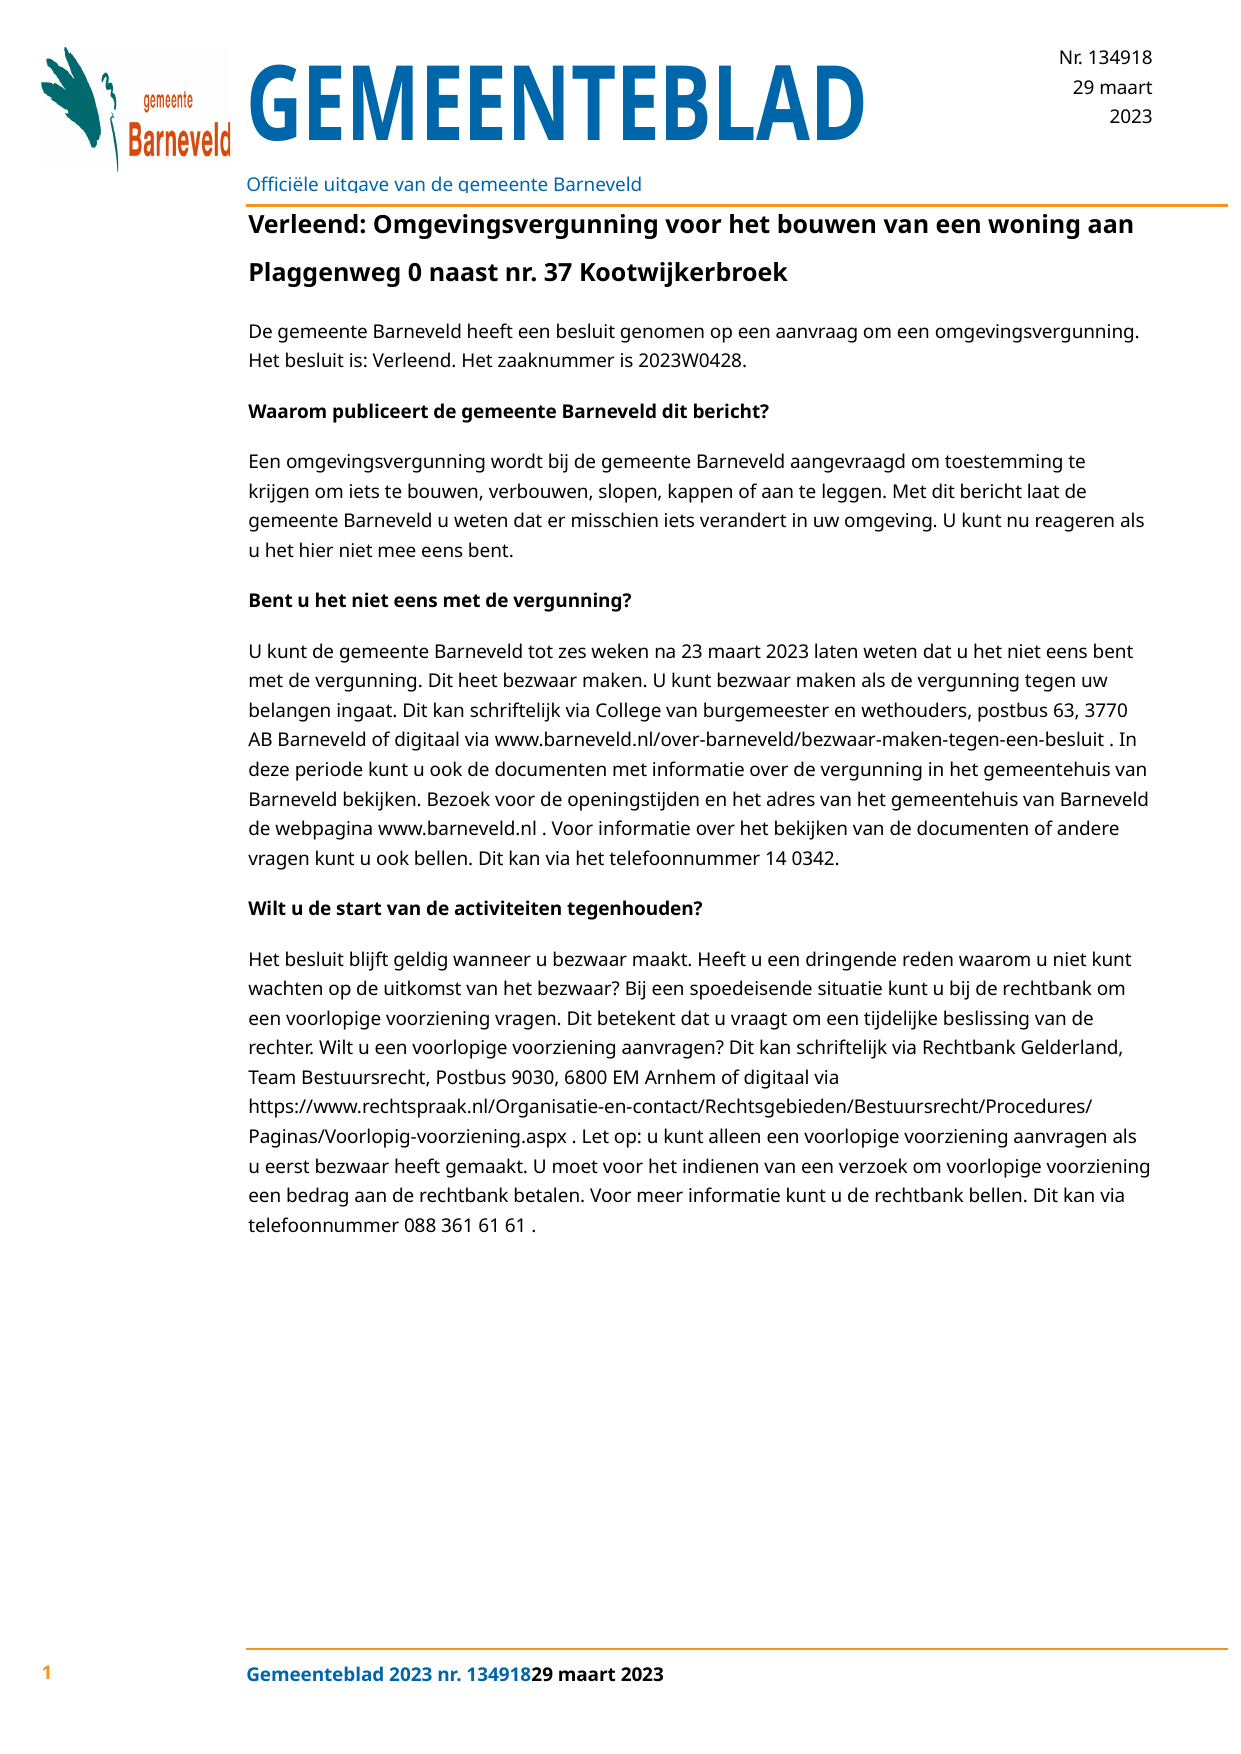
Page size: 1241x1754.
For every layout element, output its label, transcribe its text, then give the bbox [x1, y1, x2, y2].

text De gemeente Barneveld heeft een besluit genomen op een aanvraag om een omgevingsvergunning. Het besluit is: Verleend. Het zaaknummer is 2023W0428. [248, 318, 1152, 373]
text Het besluit blijft geldig wanneer u bezwaar maakt. Heeft u een dringende reden waarom u niet kunt wachten op de uitkomst van het bezwaar? Bij een spoedeisende situatie kunt u bij de rechtbank om een voorlopige voorziening vragen. Dit betekent dat u vraagt om een tijdelijke beslissing van de rechter. Wilt u een voorlopige voorziening aanvragen? Dit kan schriftelijk via Rechtbank Gelderland, Team Bestuursrecht, Postbus 9030, 6800 EM Arnhem of digitaal via https://www.rechtspraak.nl/Organisatie-en-contact/Rechtsgebieden/Bestuursrecht/Procedures/Paginas/Voorlopig-voorziening.aspx . Let op: u kunt alleen een voorlopige voorziening aanvragen als u eerst bezwaar heeft gemaakt. U moet voor het indienen van een verzoek om voorlopige voorziening een bedrag aan de rechtbank betalen. Voor meer informatie kunt u de rechtbank bellen. Dit kan via telefoonnummer 088 361 61 61 . [248, 946, 1152, 1238]
text Een omgevingsvergunning wordt bij de gemeente Barneveld aangevraagd om toestemming te krijgen om iets te bouwen, verbouwen, slopen, kappen of aan te leggen. Met dit bericht laat de gemeente Barneveld u weten dat er misschien iets verandert in uw omgeving. U kunt nu reageren als u het hier niet mee eens bent. [248, 448, 1152, 563]
text Wilt u de start van de activiteiten tegenhouden? [248, 895, 1152, 921]
text U kunt de gemeente Barneveld tot zes weken na 23 maart 2023 laten weten dat u het niet eens bent met de vergunning. Dit heet bezwaar maken. U kunt bezwaar maken als de vergunning tegen uw belangen ingaat. Dit kan schriftelijk via College van burgemeester en wethouders, postbus 63, 3770 AB Barneveld of digitaal via www.barneveld.nl/over-barneveld/bezwaar-maken-tegen-een-besluit . In deze periode kunt u ook de documenten met informatie over de vergunning in het gemeentehuis van Barneveld bekijken. Bezoek voor de openingstijden en het adres van het gemeentehuis van Barneveld de webpagina www.barneveld.nl . Voor informatie over het bekijken van de documenten of andere vragen kunt u ook bellen. Dit kan via het telefoonnummer 14 0342. [248, 638, 1152, 871]
text Waarom publiceert de gemeente Barneveld dit bericht? [248, 398, 1152, 424]
picture [41, 47, 231, 172]
text Bent u het niet eens met de vergunning? [248, 587, 1152, 613]
text Verleend: Omgevingsvergunning voor het bouwen van een woning aan Plaggenweg 0 naast nr. 37 Kootwijkerbroek [248, 207, 1152, 288]
